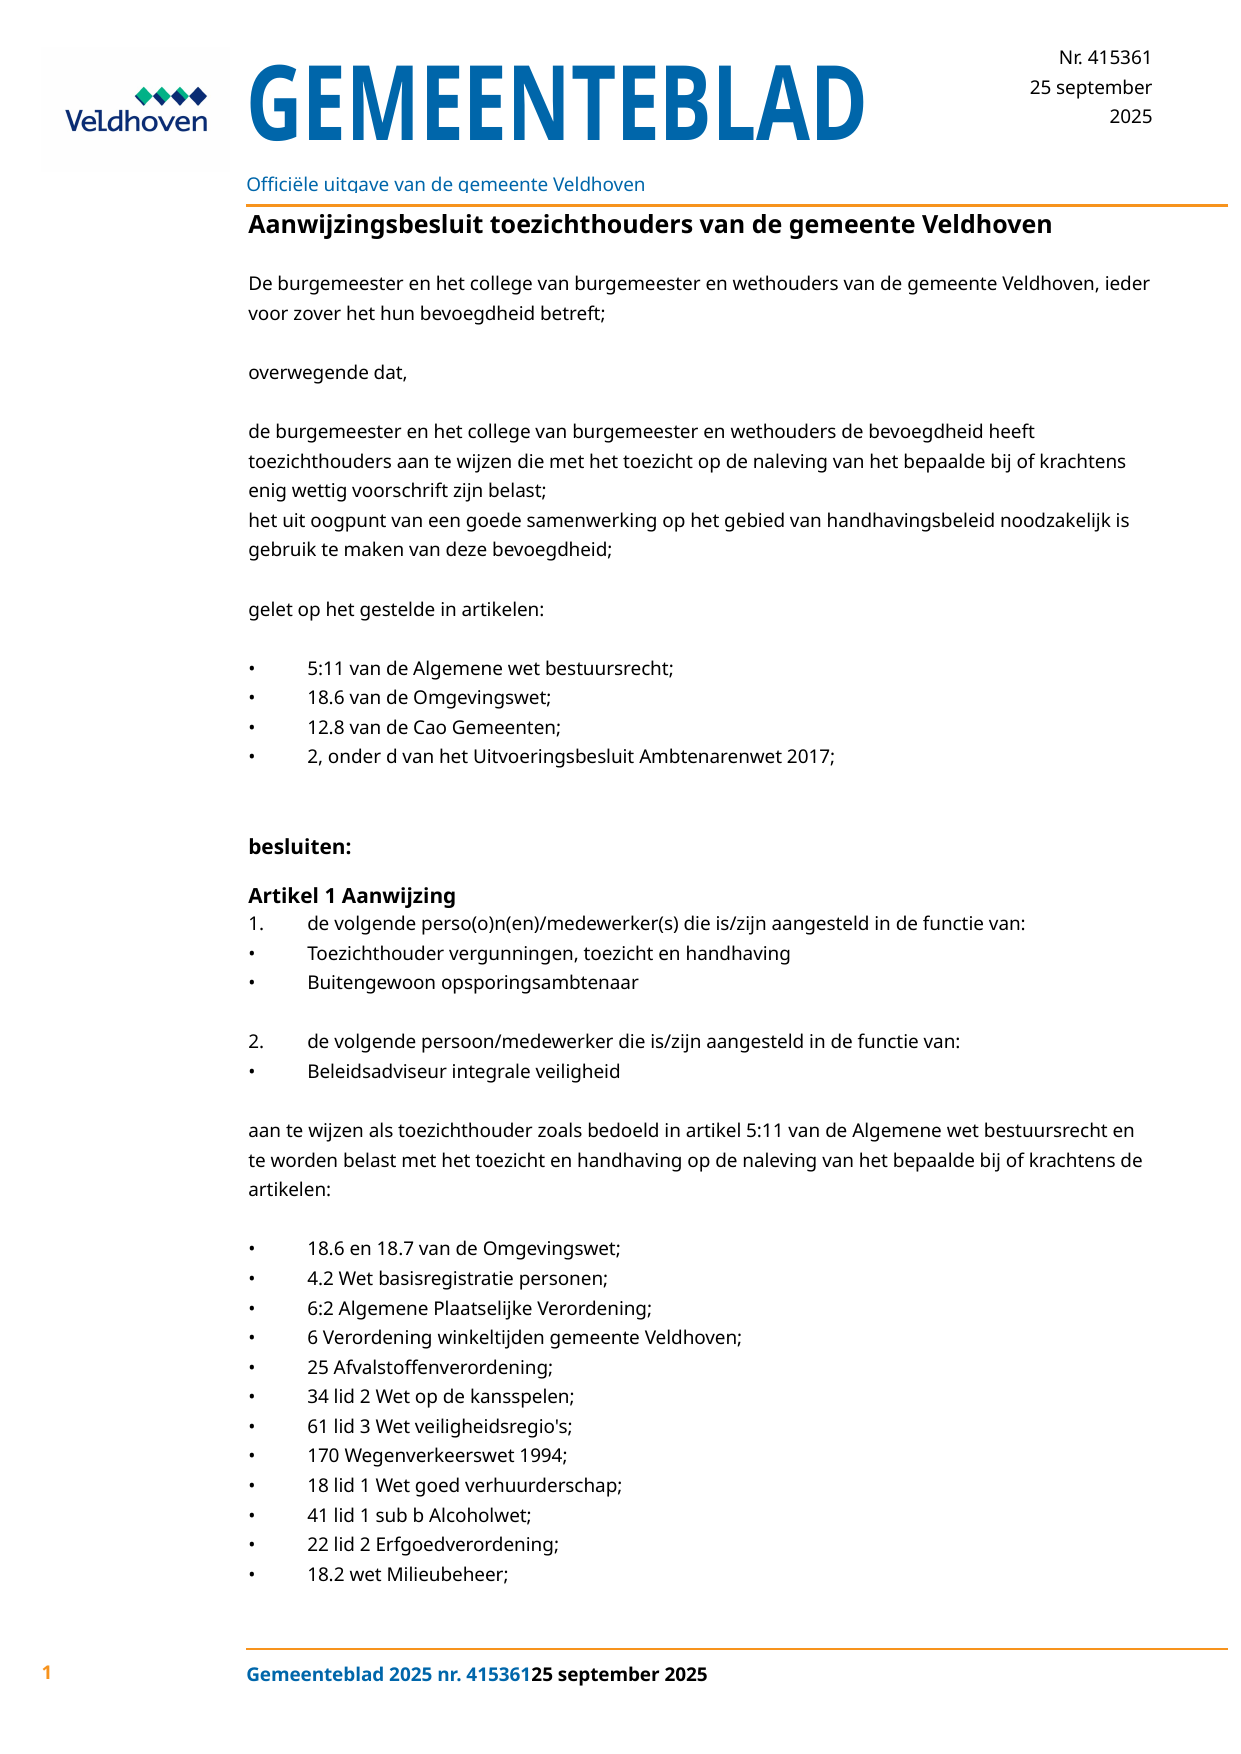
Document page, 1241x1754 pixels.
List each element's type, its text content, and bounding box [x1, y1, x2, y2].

list Toezichthouder vergunningen, toezicht en handhaving [248, 940, 1152, 965]
list 25 Afvalstoffenverordening; [248, 1354, 1152, 1379]
list 22 lid 2 Erfgoedverordening; [248, 1531, 1152, 1557]
list Beleidsadviseur integrale veiligheid [248, 1058, 1152, 1084]
list 6:2 Algemene Plaatselijke Verordening; [248, 1295, 1152, 1320]
list 18 lid 1 Wet goed verhuurderschap; [248, 1472, 1152, 1498]
text Artikel 1 Aanwijzing [248, 882, 1152, 910]
list 170 Wegenverkeerswet 1994; [248, 1443, 1152, 1468]
text de burgemeester en het college van burgemeester en wethouders de bevoegdheid heeft toezichthouders aan te wijzen die met het toezicht op de naleving van het bepaalde bij of krachtens enig wettig voorschrift zijn belast; [248, 418, 1152, 503]
list 18.6 en 18.7 van de Omgevingswet; [248, 1236, 1152, 1261]
list 41 lid 1 sub b Alcoholwet; [248, 1502, 1152, 1527]
picture [41, 47, 231, 172]
text Aanwijzingsbesluit toezichthouders van de gemeente Veldhoven [248, 207, 1152, 241]
text het uit oogpunt van een goede samenwerking op het gebied van handhavingsbeleid noodzakelijk is gebruik te maken van deze bevoegdheid; [248, 507, 1152, 562]
list Buitengewoon opsporingsambtenaar [248, 969, 1152, 995]
list 18.2 wet Milieubeheer; [248, 1561, 1152, 1587]
text aan te wijzen als toezichthouder zoals bedoeld in artikel 5:11 van de Algemene wet bestuursrecht en te worden belast met het toezicht en handhaving op de naleving van het bepaalde bij of krachtens de artikelen: [248, 1117, 1152, 1202]
list 61 lid 3 Wet veiligheidsregio's; [248, 1413, 1152, 1439]
list 12.8 van de Cao Gemeenten; [248, 714, 1152, 740]
text gelet op het gestelde in artikelen: [248, 596, 1152, 621]
list 5:11 van de Algemene wet bestuursrecht; [248, 655, 1152, 681]
list 6 Verordening winkeltijden gemeente Veldhoven; [248, 1324, 1152, 1350]
list 34 lid 2 Wet op de kansspelen; [248, 1383, 1152, 1409]
list 2, onder d van het Uitvoeringsbesluit Ambtenarenwet 2017; [248, 744, 1152, 769]
list 4.2 Wet basisregistratie personen; [248, 1265, 1152, 1291]
list 18.6 van de Omgevingswet; [248, 684, 1152, 710]
list de volgende perso(o)n(en)/medewerker(s) die is/zijn aangesteld in de functie van: [248, 910, 1152, 936]
list de volgende persoon/medewerker die is/zijn aangesteld in de functie van: [248, 1028, 1152, 1054]
text overwegende dat, [248, 359, 1152, 385]
text De burgemeester en het college van burgemeester en wethouders van de gemeente Veldhoven, ieder voor zover het hun bevoegdheid betreft; [248, 270, 1152, 326]
text besluiten: [248, 832, 1152, 861]
